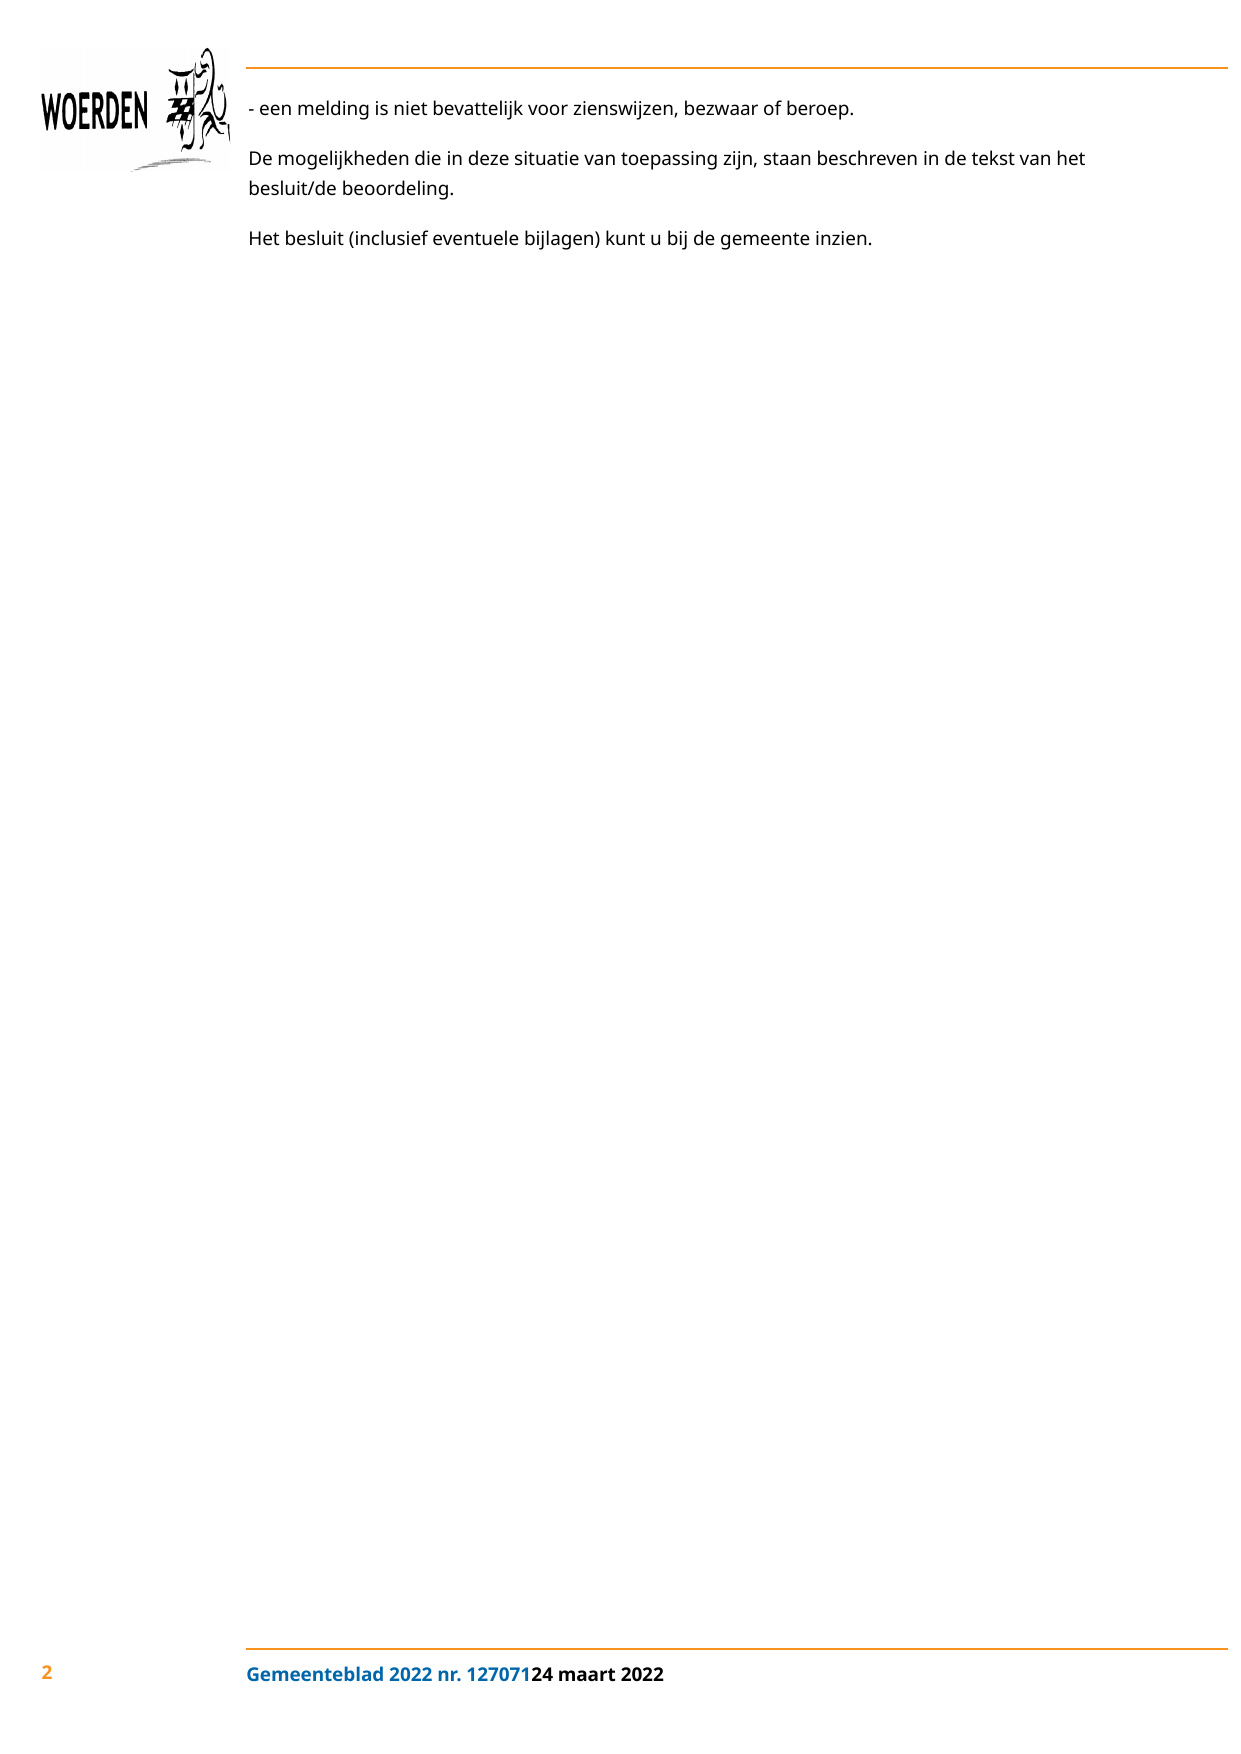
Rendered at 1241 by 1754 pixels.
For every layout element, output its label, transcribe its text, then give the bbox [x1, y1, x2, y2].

text Het besluit (inclusief eventuele bijlagen) kunt u bij de gemeente inzien. [248, 225, 1152, 251]
text - een melding is niet bevattelijk voor zienswijzen, bezwaar of beroep. [248, 95, 1152, 121]
text De mogelijkheden die in deze situatie van toepassing zijn, staan beschreven in de tekst van het besluit/de beoordeling. [248, 145, 1152, 201]
picture [41, 47, 231, 172]
